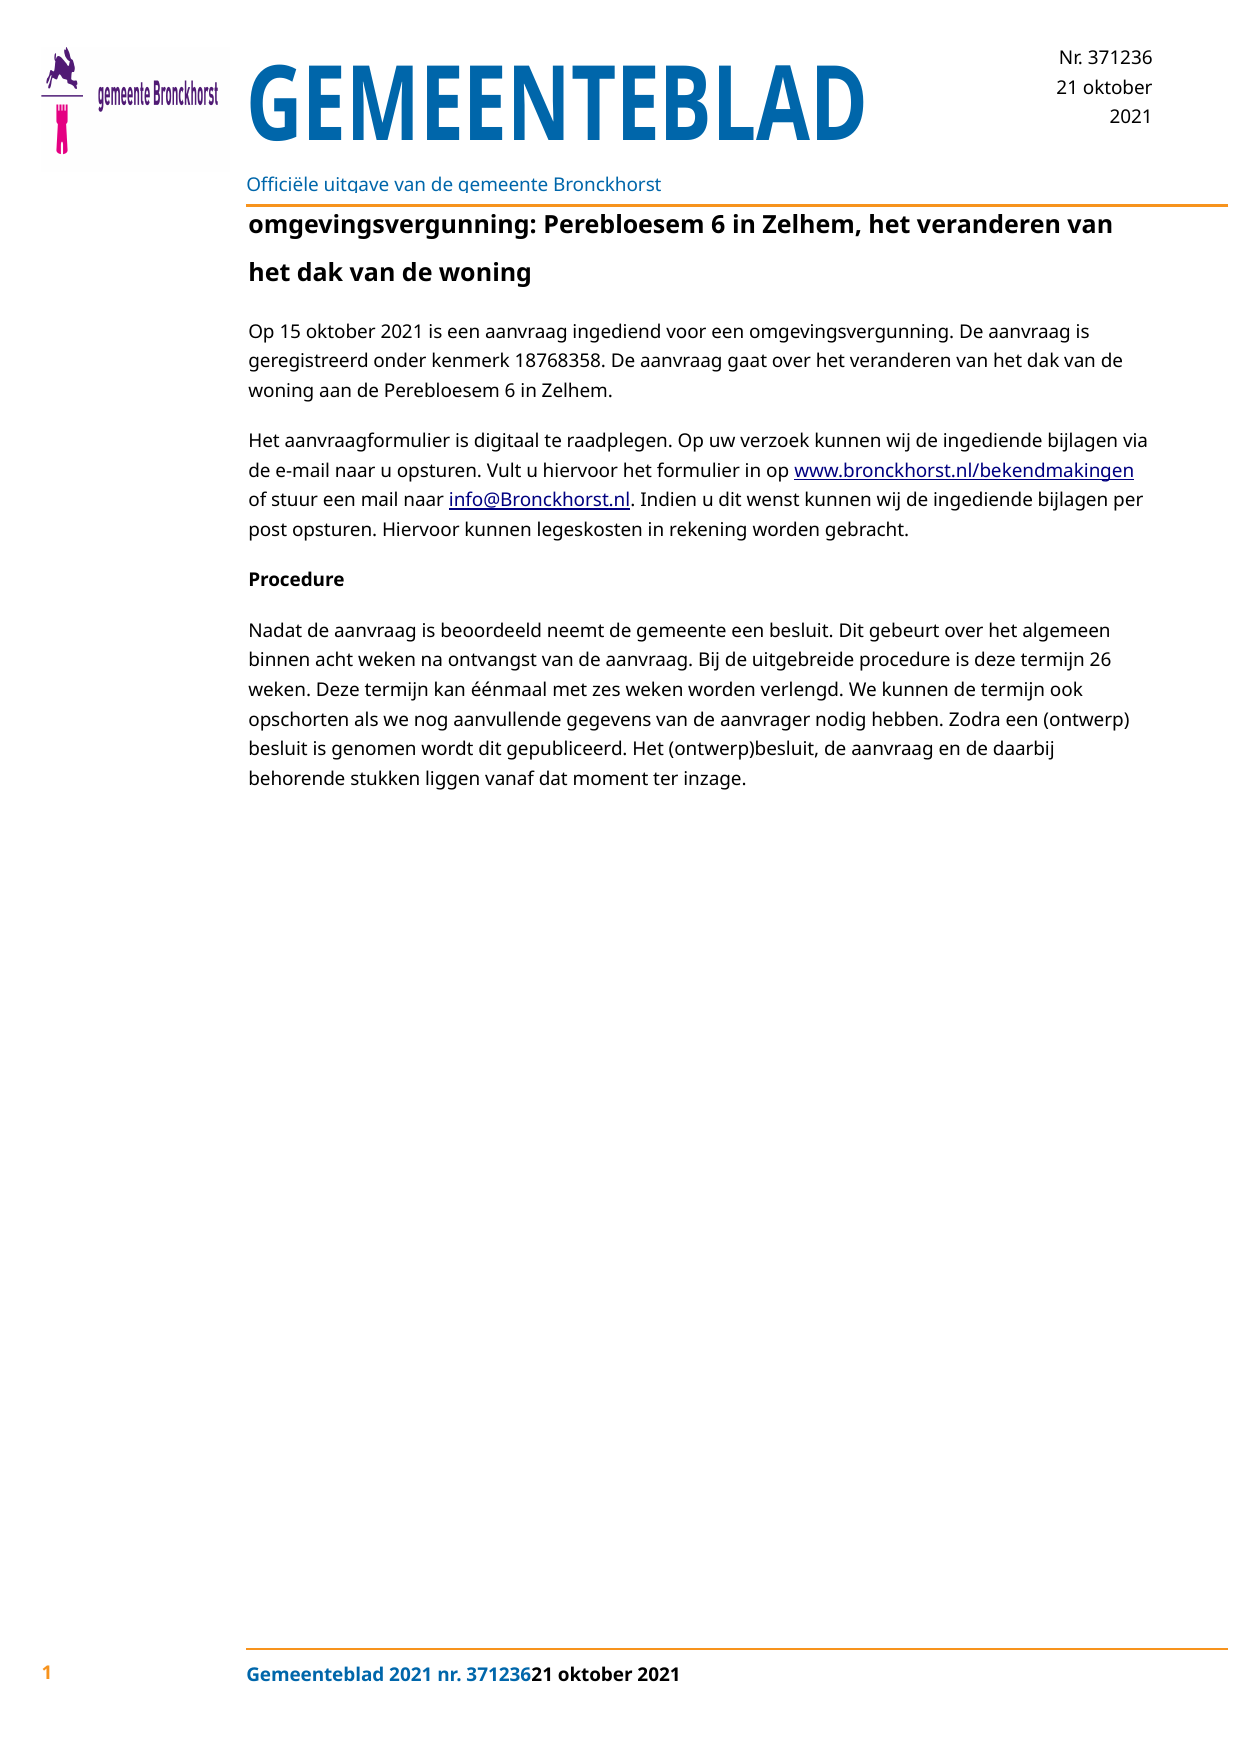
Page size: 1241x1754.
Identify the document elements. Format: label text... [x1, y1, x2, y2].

text omgevingsvergunning: Perebloesem 6 in Zelhem, het veranderen van het dak van de woning [248, 207, 1152, 288]
text Nadat de aanvraag is beoordeeld neemt de gemeente een besluit. Dit gebeurt over het algemeen binnen acht weken na ontvangst van de aanvraag. Bij de uitgebreide procedure is deze termijn 26 weken. Deze termijn kan éénmaal met zes weken worden verlengd. We kunnen de termijn ook opschorten als we nog aanvullende gegevens van de aanvrager nodig hebben. Zodra een (ontwerp) besluit is genomen wordt dit gepubliceerd. Het (ontwerp)besluit, de aanvraag en de daarbij behorende stukken liggen vanaf dat moment ter inzage. [248, 617, 1152, 791]
text Op 15 oktober 2021 is een aanvraag ingediend voor een omgevingsvergunning. De aanvraag is geregistreerd onder kenmerk 18768358. De aanvraag gaat over het veranderen van het dak van de woning aan de Perebloesem 6 in Zelhem. [248, 318, 1152, 403]
picture [41, 47, 231, 172]
text Procedure [248, 567, 1152, 592]
text Het aanvraagformulier is digitaal te raadplegen. Op uw verzoek kunnen wij de ingediende bijlagen via de e-mail naar u opsturen. Vult u hiervoor het formulier in op www.bronckhorst.nl/bekendmakingen of stuur een mail naar info@Bronckhorst.nl. Indien u dit wenst kunnen wij de ingediende bijlagen per post opsturen. Hiervoor kunnen legeskosten in rekening worden gebracht. [248, 427, 1152, 542]
